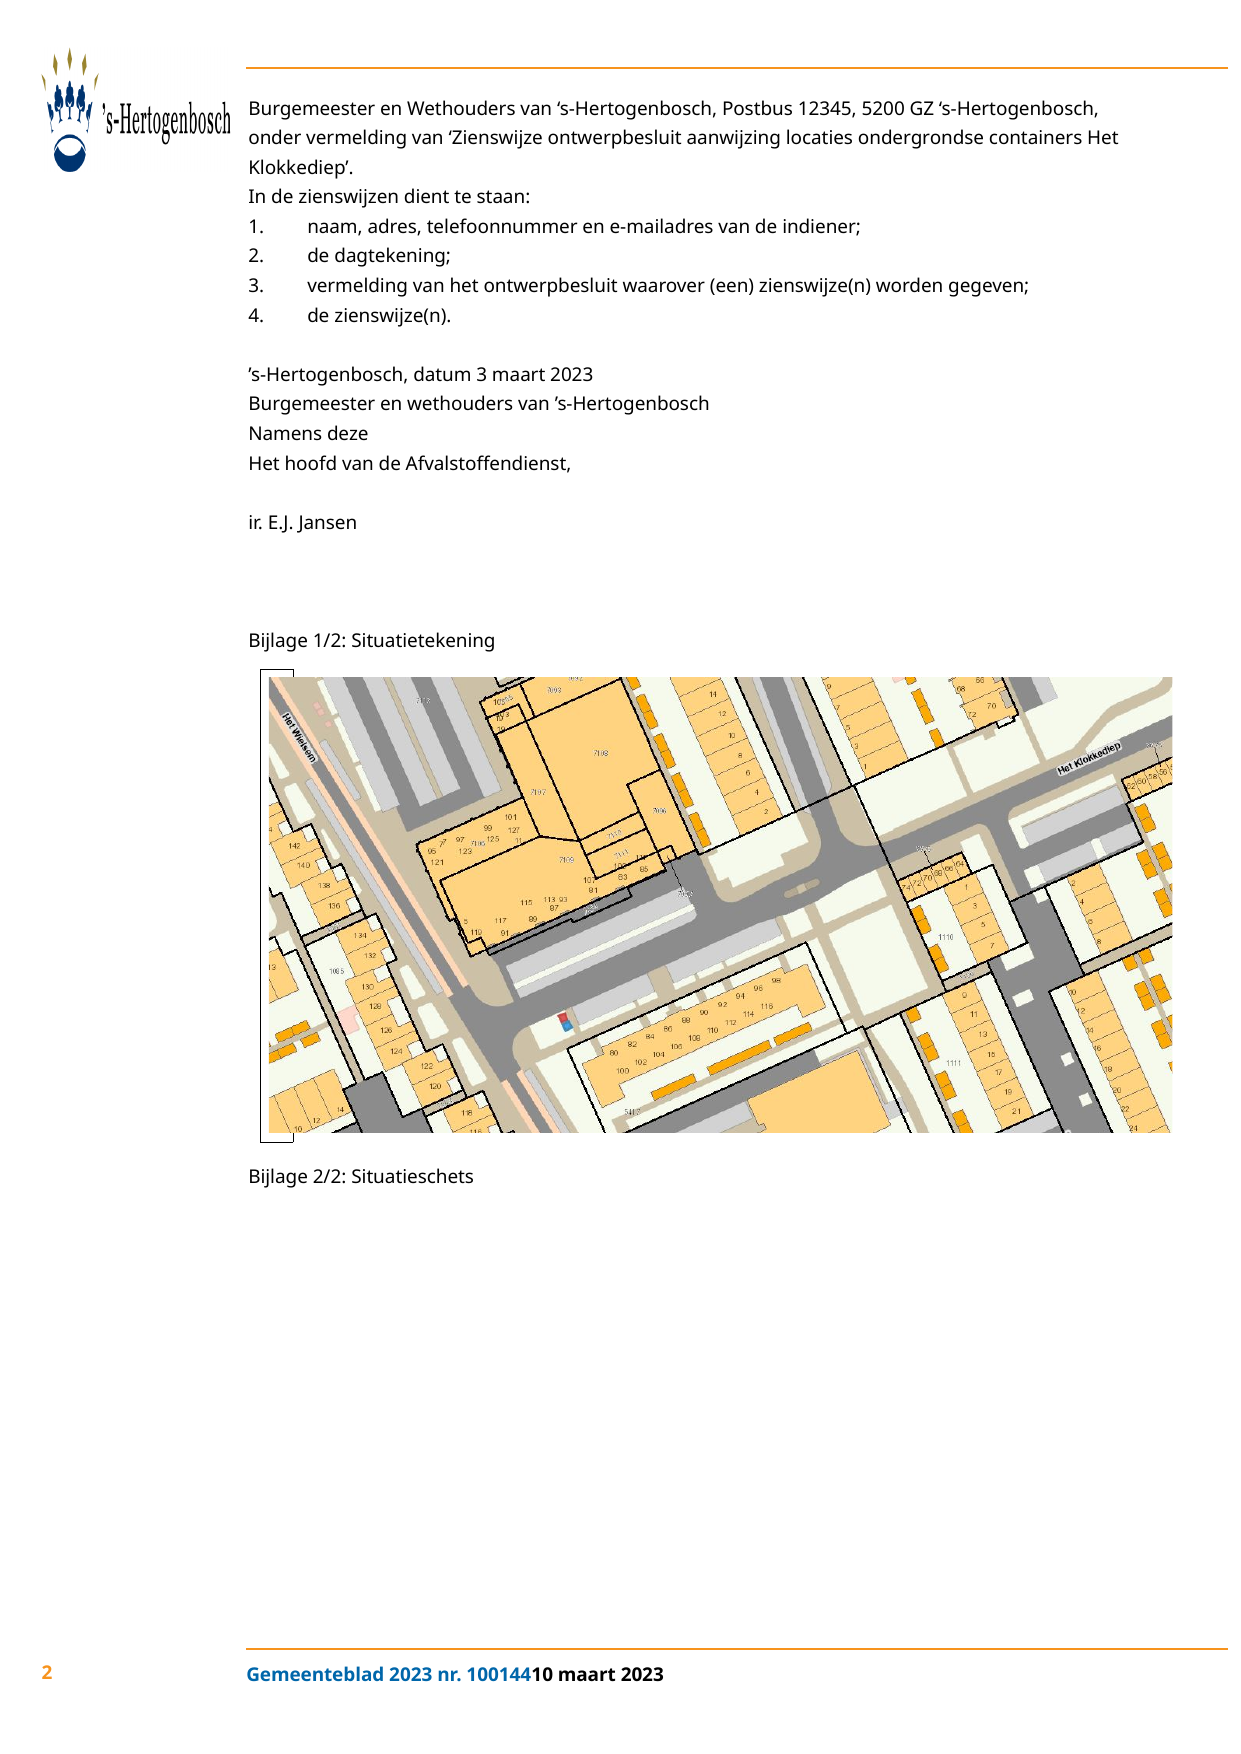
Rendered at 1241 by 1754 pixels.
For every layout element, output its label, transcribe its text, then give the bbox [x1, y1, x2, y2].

list naam, adres, telefoonnummer en e-mailadres van de indiener; [248, 213, 1152, 239]
text Bijlage 2/2: Situatieschets [248, 1163, 1152, 1189]
text In de zienswijzen dient te staan: [248, 183, 1152, 209]
text ir. E.J. Jansen [248, 509, 1152, 535]
text Het hoofd van de Afvalstoffendienst, [248, 450, 1152, 476]
text Burgemeester en wethouders van ’s-Hertogenbosch [248, 391, 1152, 416]
text Bijlage 1/2: Situatietekening [248, 627, 1152, 653]
text Burgemeester en Wethouders van ‘s-Hertogenbosch, Postbus 12345, 5200 GZ ‘s-Hertogenbosch, onder vermelding van ‘Zienswijze ontwerpbesluit aanwijzing locaties ondergrondse containers Het Klokkediep’. [248, 95, 1152, 180]
picture [41, 47, 231, 172]
text Namens deze [248, 420, 1152, 446]
list de zienswijze(n). [248, 302, 1152, 328]
list vermelding van het ontwerpbesluit waarover (een) zienswijze(n) worden gegeven; [248, 272, 1152, 298]
text ’s-Hertogenbosch, datum 3 maart 2023 [248, 361, 1152, 387]
picture [268, 677, 1173, 1133]
list de dagtekening; [248, 243, 1152, 268]
